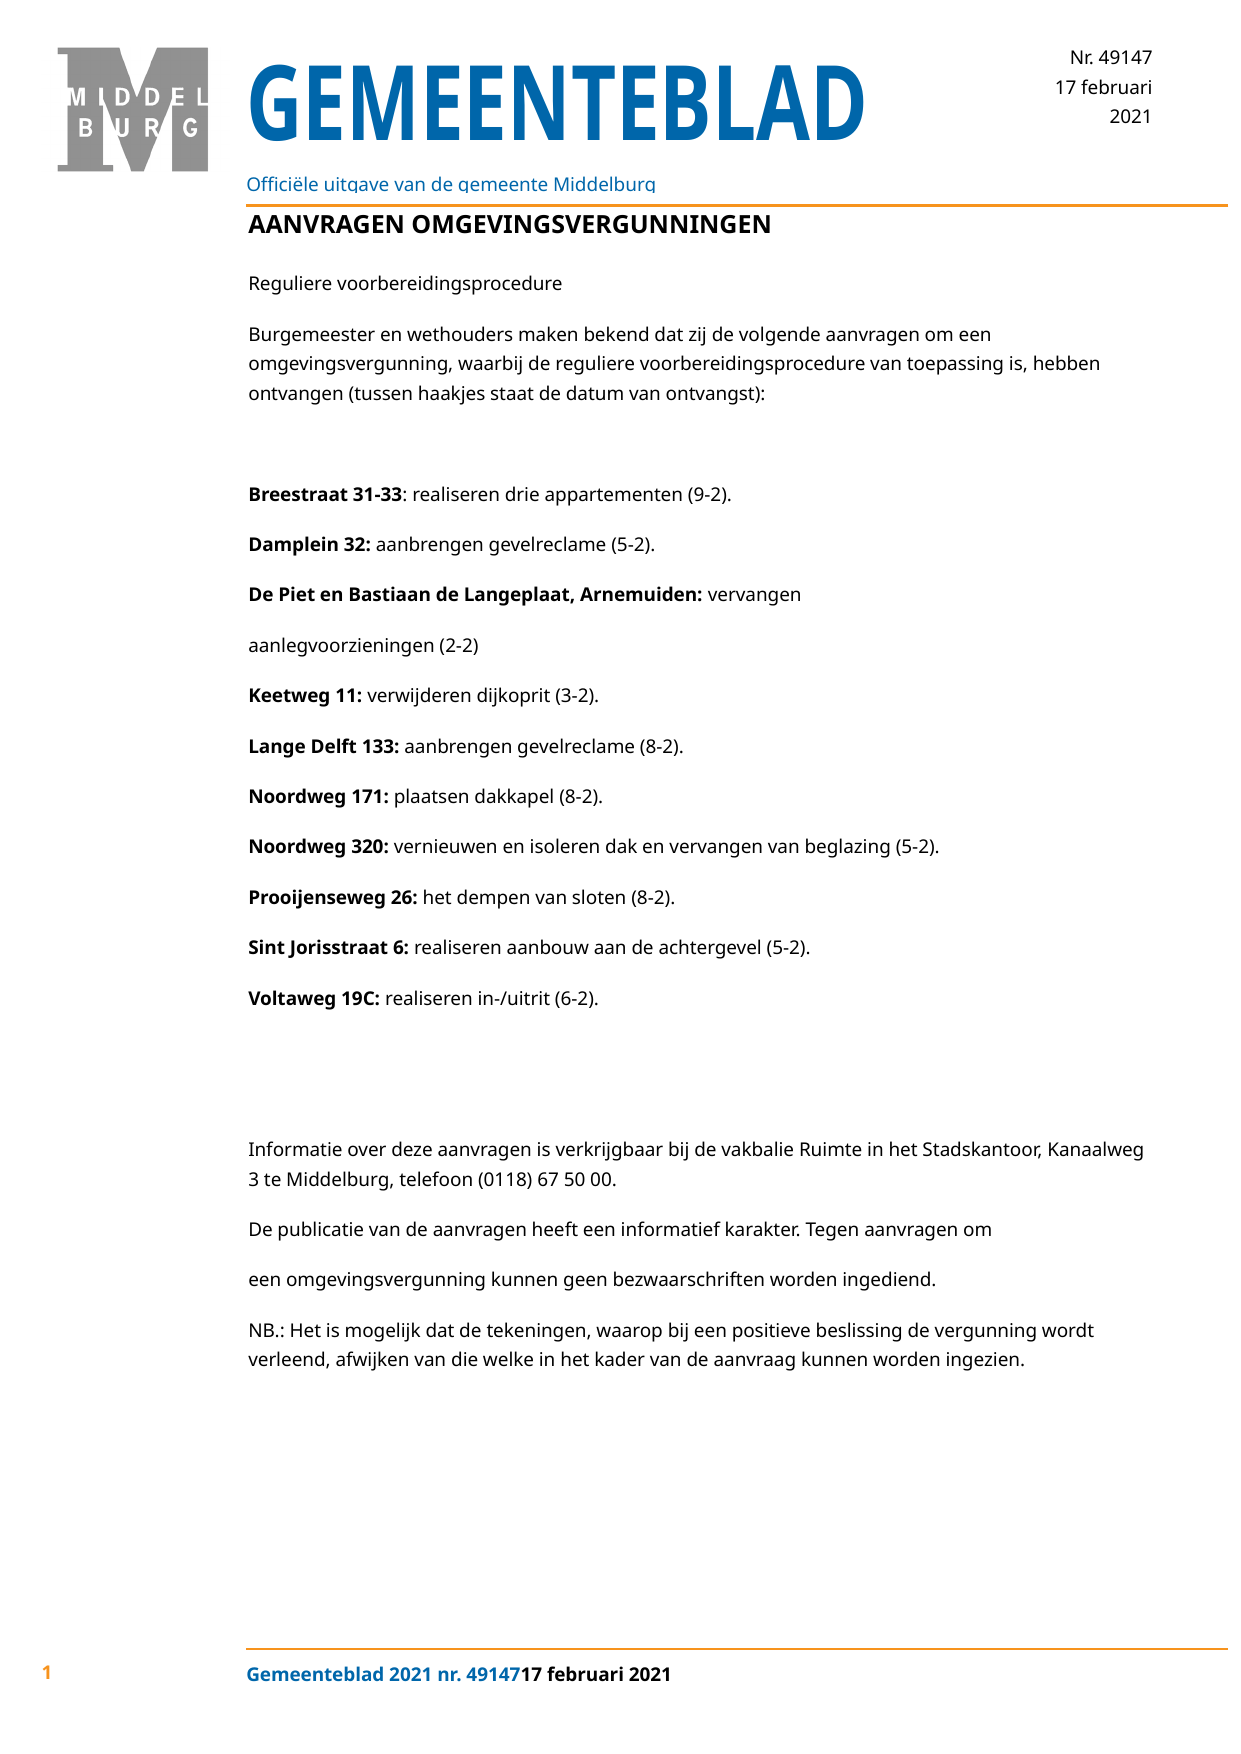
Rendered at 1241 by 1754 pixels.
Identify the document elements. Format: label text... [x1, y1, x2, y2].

text Informatie over deze aanvragen is verkrijgbaar bij de vakbalie Ruimte in het Stadskantoor, Kanaalweg 3 te Middelburg, telefoon (0118) 67 50 00. [248, 1136, 1152, 1191]
text Noordweg 320: vernieuwen en isoleren dak en vervangen van beglazing (5-2). [248, 834, 1152, 859]
picture [41, 47, 231, 172]
text Sint Jorisstraat 6: realiseren aanbouw aan de achtergevel (5-2). [248, 934, 1152, 960]
text Reguliere voorbereidingsprocedure [248, 270, 1152, 296]
text Breestraat 31-33: realiseren drie appartementen (9-2). [248, 481, 1152, 506]
text De Piet en Bastiaan de Langeplaat, Arnemuiden: vervangen [248, 582, 1152, 607]
text Voltaweg 19C: realiseren in-/uitrit (6-2). [248, 985, 1152, 1011]
text Lange Delft 133: aanbrengen gevelreclame (8-2). [248, 733, 1152, 758]
text De publicatie van de aanvragen heeft een informatief karakter. Tegen aanvragen om [248, 1216, 1152, 1242]
text aanlegvoorzieningen (2-2) [248, 632, 1152, 658]
text NB.: Het is mogelijk dat de tekeningen, waarop bij een positieve beslissing de vergunning wordt verleend, afwijken van die welke in het kader van de aanvraag kunnen worden ingezien. [248, 1317, 1152, 1372]
text een omgevingsvergunning kunnen geen bezwaarschriften worden ingediend. [248, 1267, 1152, 1292]
text Damplein 32: aanbrengen gevelreclame (5-2). [248, 531, 1152, 557]
text Keetweg 11: verwijderen dijkoprit (3-2). [248, 682, 1152, 708]
text Noordweg 171: plaatsen dakkapel (8-2). [248, 783, 1152, 809]
text AANVRAGEN OMGEVINGSVERGUNNINGEN [248, 207, 1152, 241]
text Burgemeester en wethouders maken bekend dat zij de volgende aanvragen om een omgevingsvergunning, waarbij de reguliere voorbereidingsprocedure van toepassing is, hebben ontvangen (tussen haakjes staat de datum van ontvangst): [248, 321, 1152, 406]
text Prooijenseweg 26: het dempen van sloten (8-2). [248, 884, 1152, 910]
